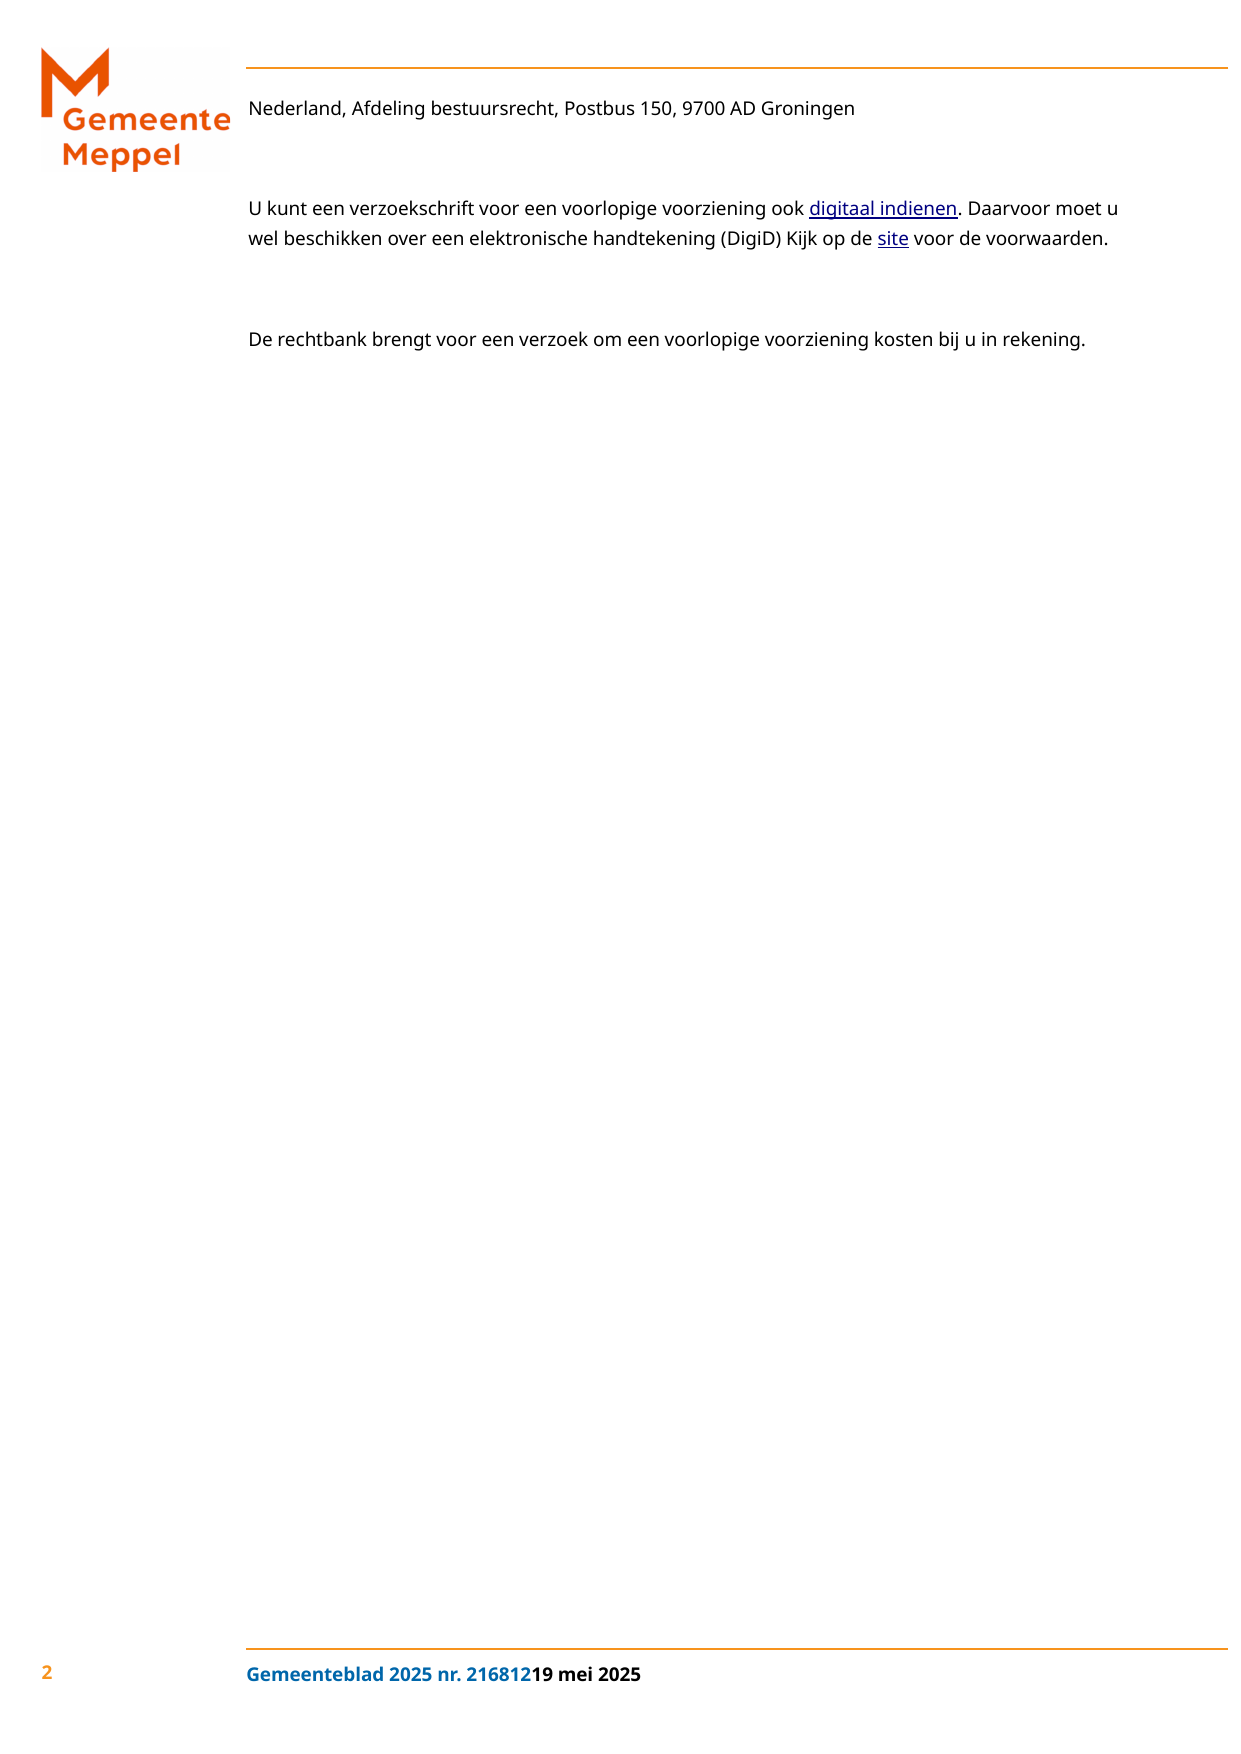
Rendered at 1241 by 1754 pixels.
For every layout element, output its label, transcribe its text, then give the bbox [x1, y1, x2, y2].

text U kunt een verzoekschrift voor een voorlopige voorziening ook digitaal indienen. Daarvoor moet u wel beschikken over een elektronische handtekening (DigiD) Kijk op de site voor de voorwaarden. [248, 196, 1152, 251]
text De rechtbank brengt voor een verzoek om een voorlopige voorziening kosten bij u in rekening. [248, 326, 1152, 352]
text Nederland, Afdeling bestuursrecht, Postbus 150, 9700 AD Groningen [248, 95, 1152, 121]
picture [41, 47, 231, 172]
